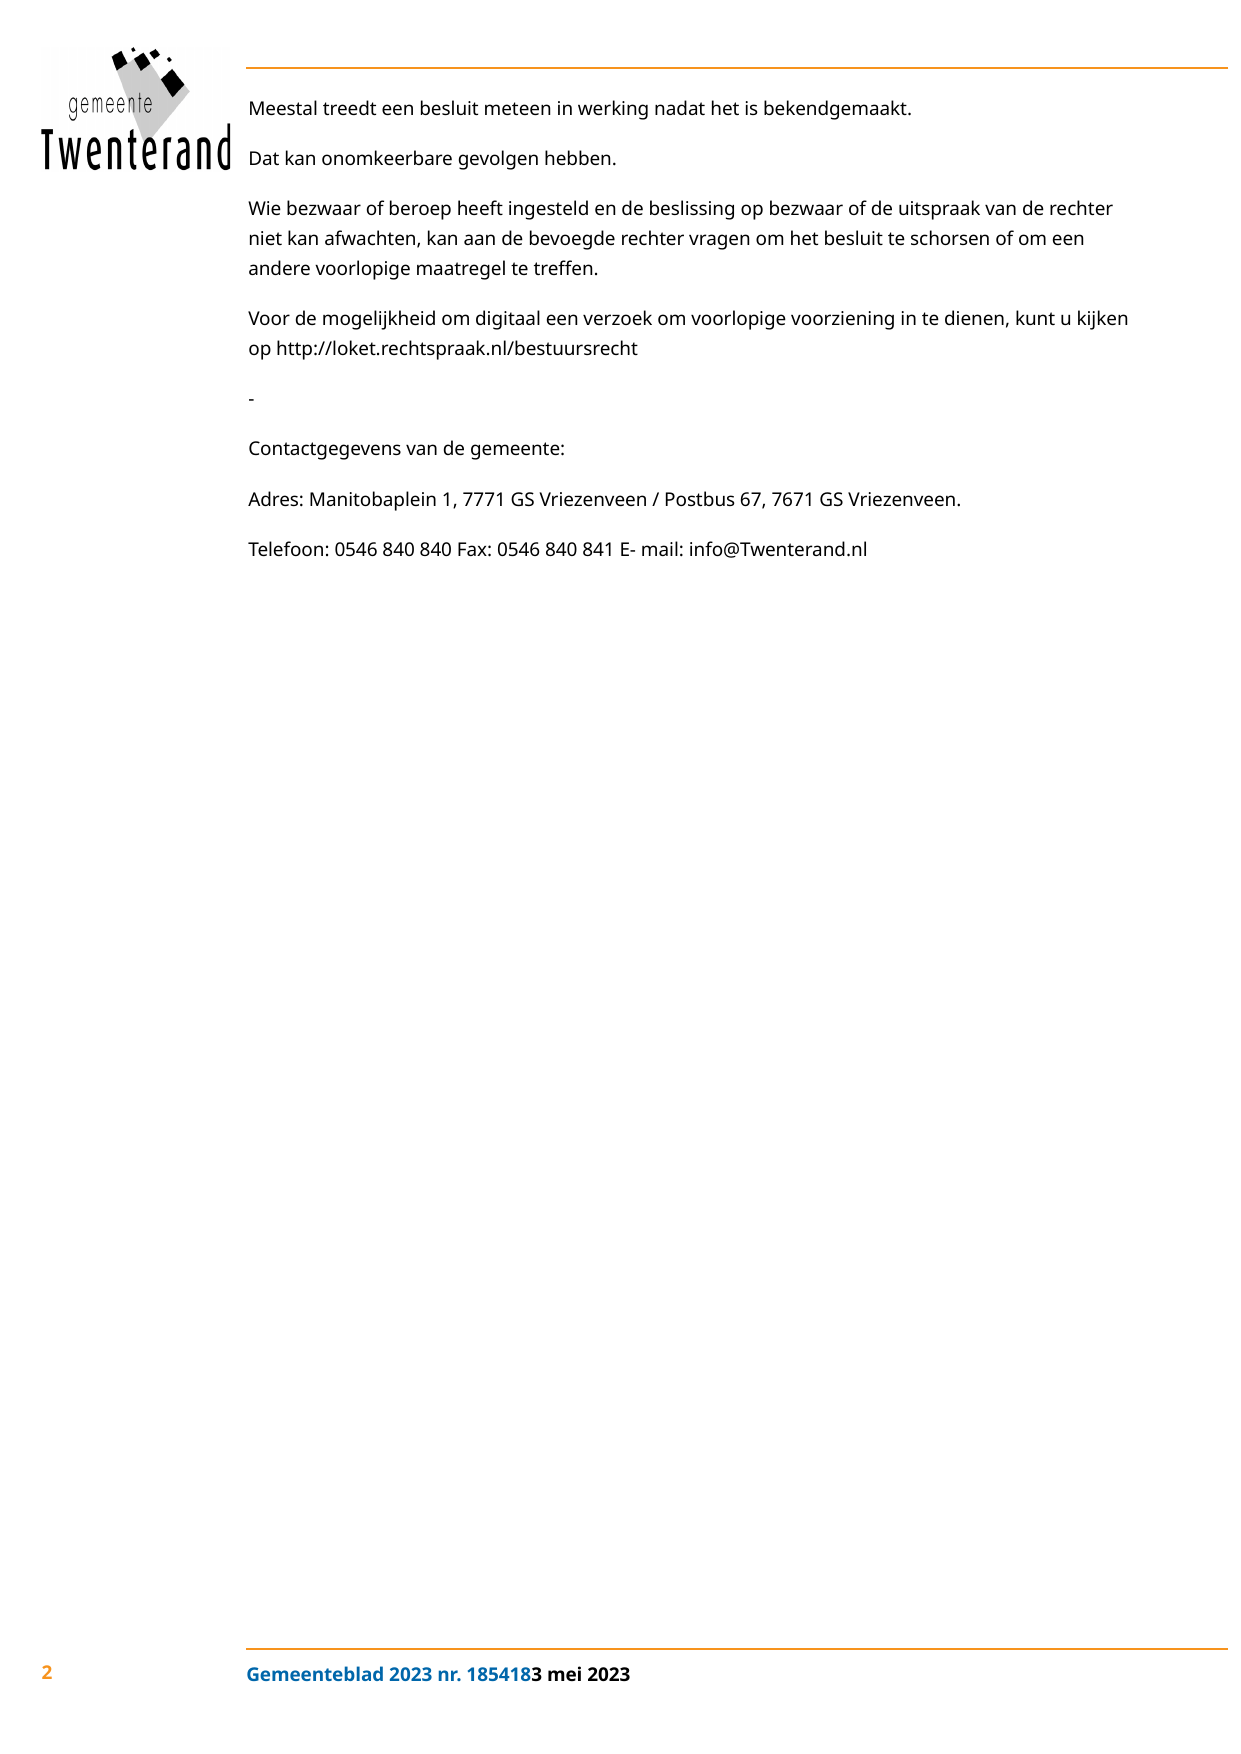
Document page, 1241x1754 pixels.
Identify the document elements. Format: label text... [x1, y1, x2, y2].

text Wie bezwaar of beroep heeft ingesteld en de beslissing op bezwaar of de uitspraak van de rechter niet kan afwachten, kan aan de bevoegde rechter vragen om het besluit te schorsen of om een andere voorlopige maatregel te treffen. [248, 196, 1152, 281]
picture [41, 47, 231, 172]
text Voor de mogelijkheid om digitaal een verzoek om voorlopige voorziening in te dienen, kunt u kijken op http://loket.rechtspraak.nl/bestuursrecht [248, 305, 1152, 361]
text Telefoon: 0546 840 840 Fax: 0546 840 841 E- mail: info@Twenterand.nl [248, 536, 1152, 562]
text Adres: Manitobaplein 1, 7771 GS Vriezenveen / Postbus 67, 7671 GS Vriezenveen. [248, 486, 1152, 512]
text - [248, 385, 1152, 411]
text Dat kan onomkeerbare gevolgen hebben. [248, 145, 1152, 171]
text Meestal treedt een besluit meteen in werking nadat het is bekendgemaakt. [248, 95, 1152, 121]
text Contactgegevens van de gemeente: [248, 436, 1152, 461]
